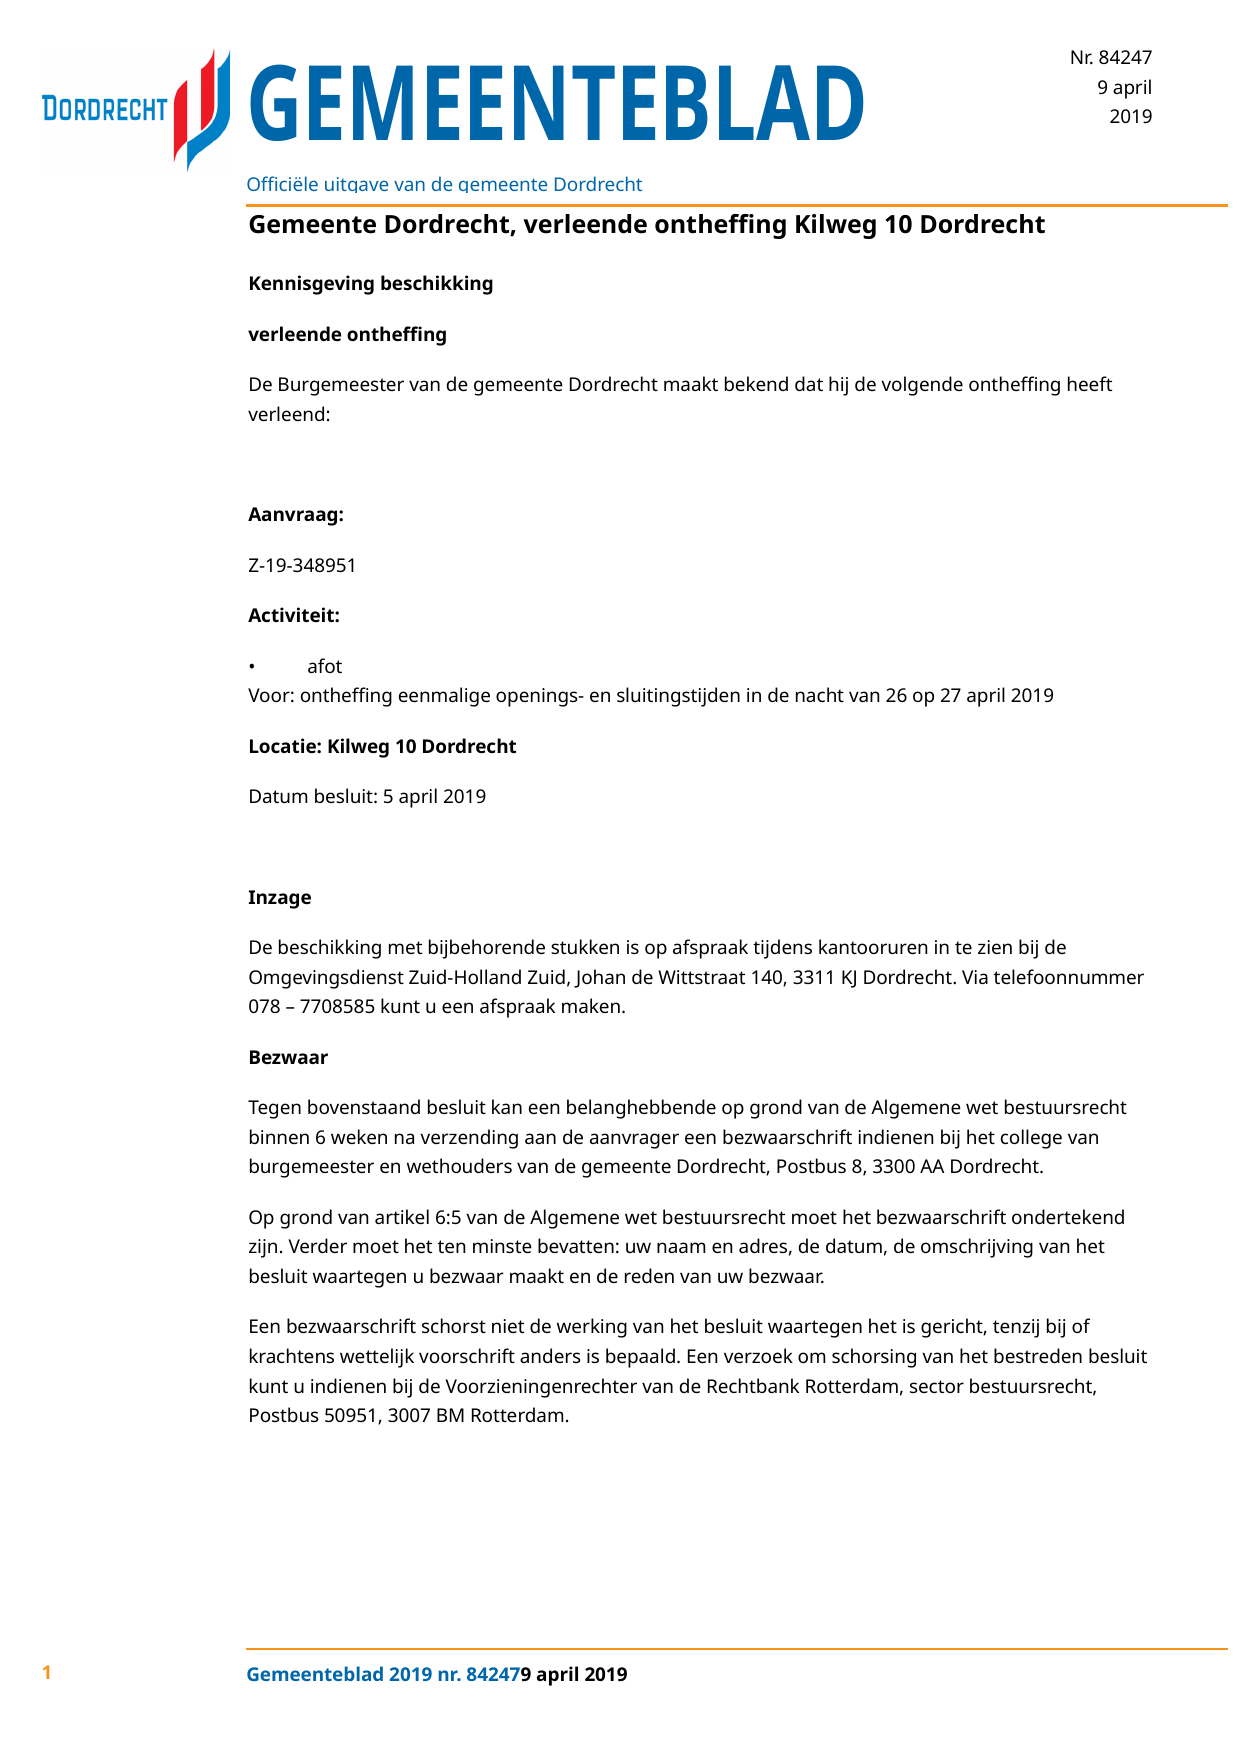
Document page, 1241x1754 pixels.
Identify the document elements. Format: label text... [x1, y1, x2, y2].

text Datum besluit: 5 april 2019 [248, 783, 1152, 809]
text Activiteit: [248, 602, 1152, 628]
text Locatie: Kilweg 10 Dordrecht [248, 733, 1152, 758]
text Tegen bovenstaand besluit kan een belanghebbende op grond van de Algemene wet bestuursrecht binnen 6 weken na verzending aan de aanvrager een bezwaarschrift indienen bij het college van burgemeester en wethouders van de gemeente Dordrecht, Postbus 8, 3300 AA Dordrecht. [248, 1094, 1152, 1179]
text Inzage [248, 884, 1152, 910]
text De Burgemeester van de gemeente Dordrecht maakt bekend dat hij de volgende ontheffing heeft verleend: [248, 371, 1152, 426]
text Voor: ontheffing eenmalige openings- en sluitingstijden in de nacht van 26 op 27 april 2019 [248, 682, 1152, 708]
text Z-19-348951 [248, 552, 1152, 578]
picture [41, 47, 231, 172]
text Een bezwaarschrift schorst niet de werking van het besluit waartegen het is gericht, tenzij bij of krachtens wettelijk voorschrift anders is bepaald. Een verzoek om schorsing van het bestreden besluit kunt u indienen bij de Voorzieningenrechter van de Rechtbank Rotterdam, sector bestuursrecht, Postbus 50951, 3007 BM Rotterdam. [248, 1314, 1152, 1428]
text Bezwaar [248, 1044, 1152, 1070]
list afot [248, 653, 1152, 678]
text verleende ontheffing [248, 321, 1152, 346]
text De beschikking met bijbehorende stukken is op afspraak tijdens kantooruren in te zien bij de Omgevingsdienst Zuid-Holland Zuid, Johan de Wittstraat 140, 3311 KJ Dordrecht. Via telefoonnummer 078 – 7708585 kunt u een afspraak maken. [248, 934, 1152, 1019]
text Aanvraag: [248, 502, 1152, 527]
text Kennisgeving beschikking [248, 270, 1152, 296]
text Op grond van artikel 6:5 van de Algemene wet bestuursrecht moet het bezwaarschrift ondertekend zijn. Verder moet het ten minste bevatten: uw naam en adres, de datum, de omschrijving van het besluit waartegen u bezwaar maakt en de reden van uw bezwaar. [248, 1204, 1152, 1289]
text Gemeente Dordrecht, verleende ontheffing Kilweg 10 Dordrecht [248, 207, 1152, 241]
